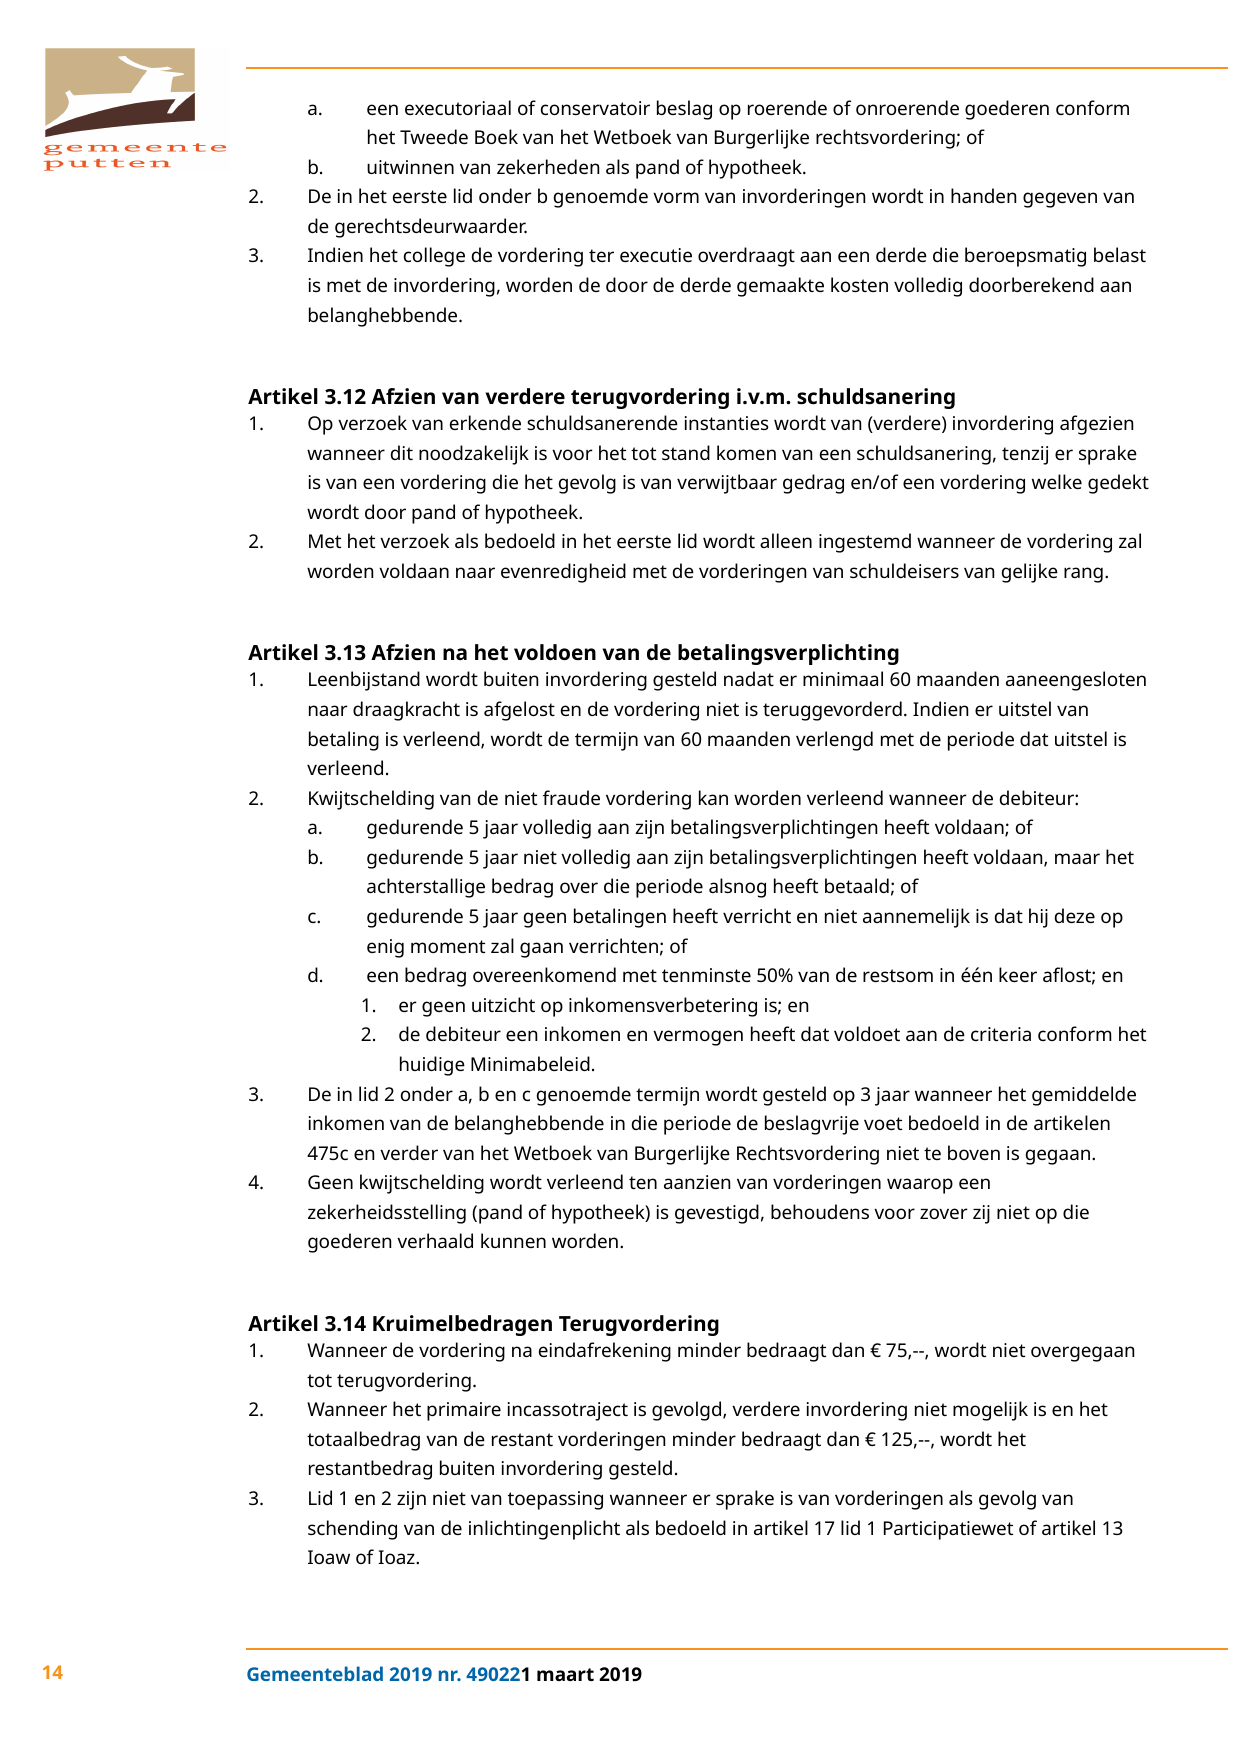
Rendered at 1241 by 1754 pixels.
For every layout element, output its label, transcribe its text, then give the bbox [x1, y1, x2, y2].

list gedurende 5 jaar niet volledig aan zijn betalingsverplichtingen heeft voldaan, maar het achterstallige bedrag over die periode alsnog heeft betaald; of [307, 844, 1152, 899]
list Met het verzoek als bedoeld in het eerste lid wordt alleen ingestemd wanneer de vordering zal worden voldaan naar evenredigheid met de vorderingen van schuldeisers van gelijke rang. [248, 529, 1152, 584]
list Wanneer het primaire incassotraject is gevolgd, verdere invordering niet mogelijk is en het totaalbedrag van de restant vorderingen minder bedraagt dan € 125,--, wordt het restantbedrag buiten invordering gesteld. [248, 1396, 1152, 1481]
list De in lid 2 onder a, b en c genoemde termijn wordt gesteld op 3 jaar wanneer het gemiddelde inkomen van de belanghebbende in die periode de beslagvrije voet bedoeld in de artikelen 475c en verder van het Wetboek van Burgerlijke Rechtsvordering niet te boven is gegaan. [248, 1081, 1152, 1166]
list een executoriaal of conservatoir beslag op roerende of onroerende goederen conform het Tweede Boek van het Wetboek van Burgerlijke rechtsvordering; of [307, 95, 1152, 150]
list Indien het college de vordering ter executie overdraagt aan een derde die beroepsmatig belast is met de invordering, worden de door de derde gemaakte kosten volledig doorberekend aan belanghebbende. [248, 243, 1152, 328]
list Geen kwijtschelding wordt verleend ten aanzien van vorderingen waarop een zekerheidsstelling (pand of hypotheek) is gevestigd, behoudens voor zover zij niet op die goederen verhaald kunnen worden. [248, 1169, 1152, 1254]
list Kwijtschelding van de niet fraude vordering kan worden verleend wanneer de debiteur: [248, 785, 1152, 811]
list een bedrag overeenkomend met tenminste 50% van de restsom in één keer aflost; en [307, 962, 1152, 988]
text Artikel 3.13 Afzien na het voldoen van de betalingsverplichting [248, 638, 1152, 667]
list Op verzoek van erkende schuldsanerende instanties wordt van (verdere) invordering afgezien wanneer dit noodzakelijk is voor het tot stand komen van een schuldsanering, tenzij er sprake is van een vordering die het gevolg is van verwijtbaar gedrag en/of een vordering welke gedekt wordt door pand of hypotheek. [248, 410, 1152, 525]
list er geen uitzicht op inkomensverbetering is; en [361, 992, 1152, 1018]
list gedurende 5 jaar geen betalingen heeft verricht en niet aannemelijk is dat hij deze op enig moment zal gaan verrichten; of [307, 903, 1152, 959]
list Lid 1 en 2 zijn niet van toepassing wanneer er sprake is van vorderingen als gevolg van schending van de inlichtingenplicht als bedoeld in artikel 17 lid 1 Participatiewet of artikel 13 Ioaw of Ioaz. [248, 1485, 1152, 1570]
list gedurende 5 jaar volledig aan zijn betalingsverplichtingen heeft voldaan; of [307, 814, 1152, 840]
list Leenbijstand wordt buiten invordering gesteld nadat er minimaal 60 maanden aaneengesloten naar draagkracht is afgelost en de vordering niet is teruggevorderd. Indien er uitstel van betaling is verleend, wordt de termijn van 60 maanden verlengd met de periode dat uitstel is verleend. [248, 667, 1152, 781]
list Wanneer de vordering na eindafrekening minder bedraagt dan € 75,--, wordt niet overgegaan tot terugvordering. [248, 1337, 1152, 1392]
picture [41, 47, 231, 172]
list de debiteur een inkomen en vermogen heeft dat voldoet aan de criteria conform het huidige Minimabeleid. [361, 1022, 1152, 1077]
list De in het eerste lid onder b genoemde vorm van invorderingen wordt in handen gegeven van de gerechtsdeurwaarder. [248, 183, 1152, 239]
text Artikel 3.14 Kruimelbedragen Terugvordering [248, 1309, 1152, 1337]
text Artikel 3.12 Afzien van verdere terugvordering i.v.m. schuldsanering [248, 382, 1152, 410]
list uitwinnen van zekerheden als pand of hypotheek. [307, 154, 1152, 180]
